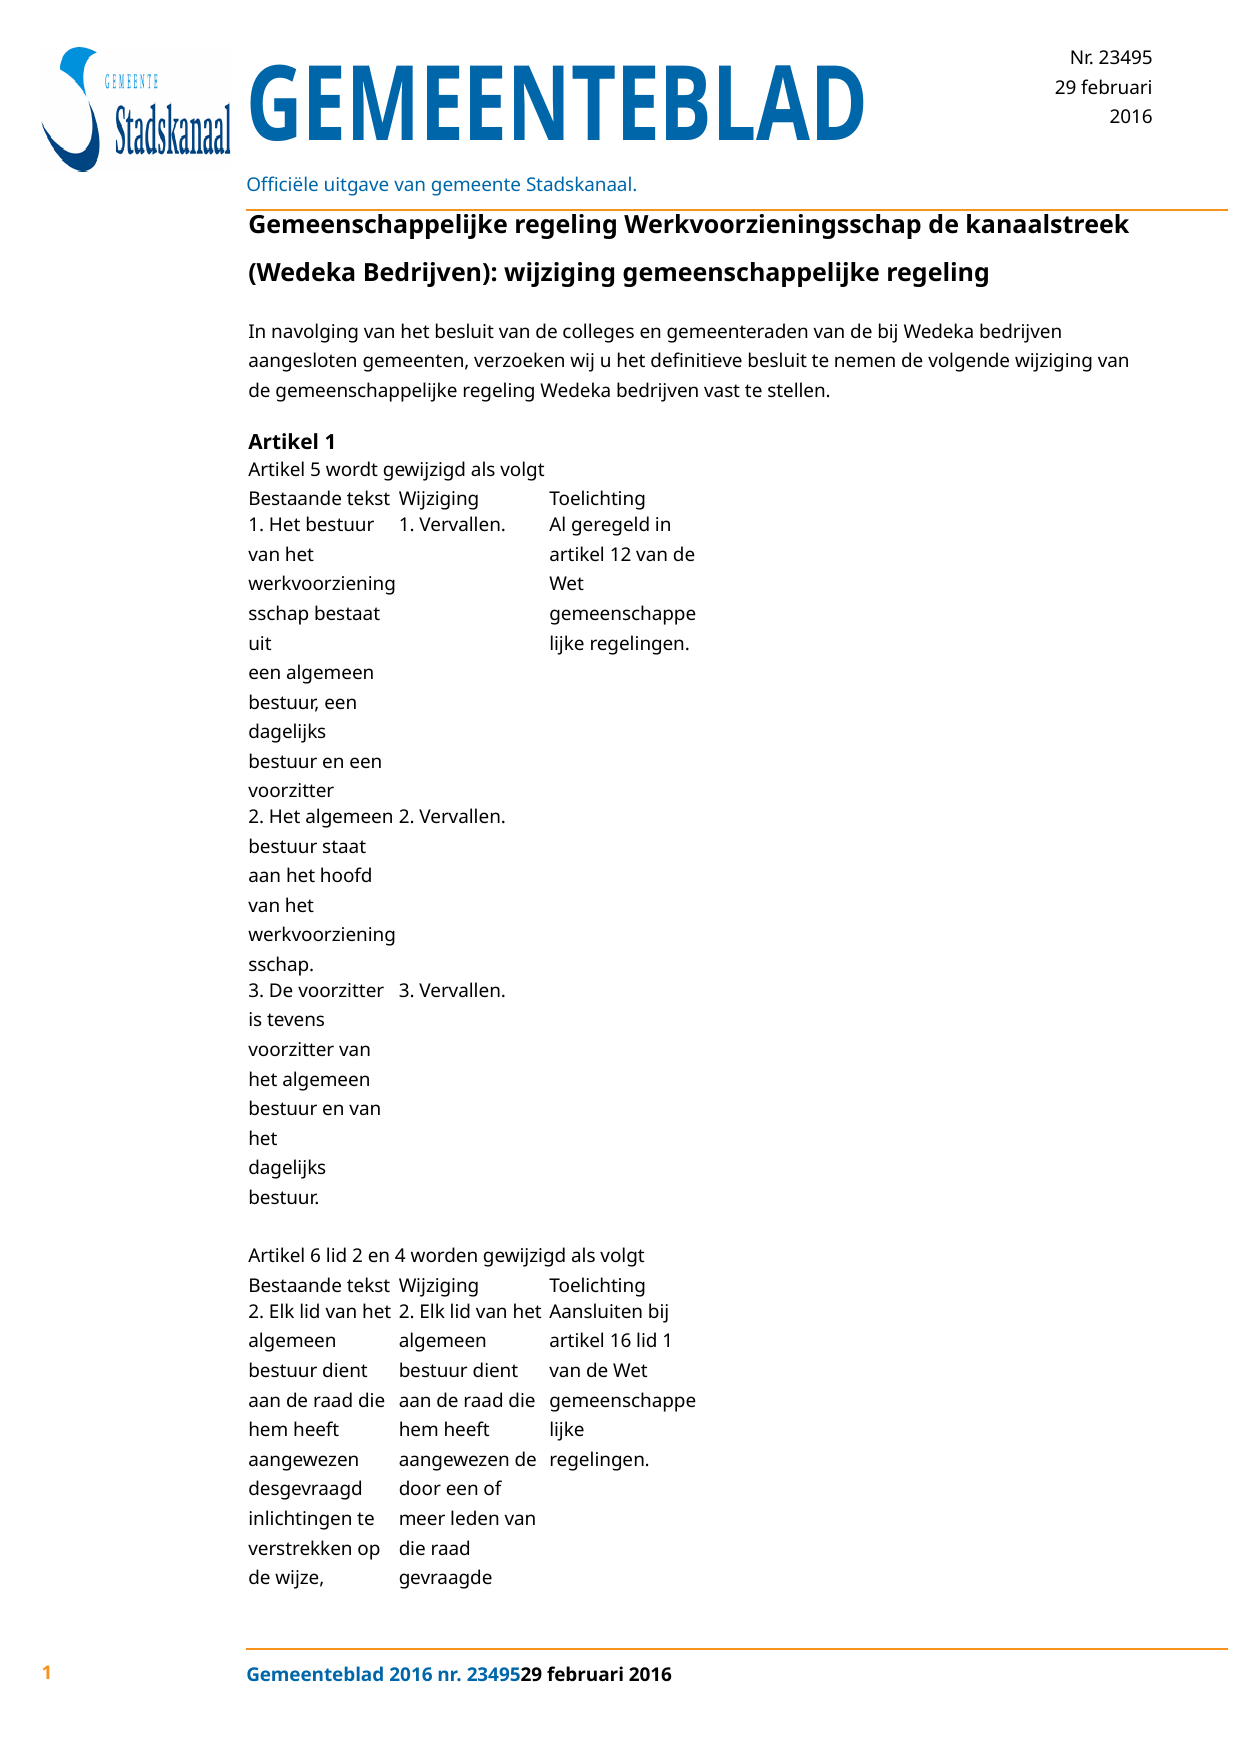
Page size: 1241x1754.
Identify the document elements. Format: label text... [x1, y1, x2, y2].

text In navolging van het besluit van de colleges en gemeenteraden van de bij Wedeka bedrijven aangesloten gemeenten, verzoeken wij u het definitieve besluit te nemen de volgende wijziging van de gemeenschappelijke regeling Wedeka bedrijven vast te stellen. [248, 318, 1152, 403]
picture [41, 47, 231, 172]
table_header Wijziging [399, 486, 549, 511]
table_header Toelichting [549, 1272, 700, 1298]
table_header Bestaande tekst [248, 1272, 398, 1298]
table_cell 1. Vervallen. [399, 511, 549, 803]
text Gemeenschappelijke regeling Werkvoorzieningsschap de kanaalstreek (Wedeka Bedrijven): wijziging gemeenschappelijke regeling [248, 211, 1152, 288]
table_cell 1. Het bestuur van het werkvoorzieningsschap bestaat uit een algemeen bestuur, een dagelijks bestuur en een voorzitter [248, 511, 398, 803]
table_header Toelichting [549, 486, 700, 511]
table_header Wijziging [399, 1272, 549, 1298]
text Artikel 5 wordt gewijzigd als volgt [248, 456, 1152, 482]
table_cell 2. Vervallen. [399, 803, 549, 977]
text Artikel 6 lid 2 en 4 worden gewijzigd als volgt [248, 1243, 1152, 1268]
table_cell 2. Het algemeen bestuur staat aan het hoofd van het werkvoorzieningsschap. [248, 803, 398, 977]
table_cell [549, 803, 700, 977]
text Artikel 1 [248, 427, 1152, 456]
table_cell 3. Vervallen. [399, 977, 549, 1210]
table_header Bestaande tekst [248, 486, 398, 511]
table_cell 2. Elk lid van het algemeen bestuur dient aan de raad die hem heeft aangewezen desgevraagd inlichtingen te verstrekken op de wijze, [248, 1298, 398, 1590]
table_cell 2. Elk lid van het algemeen bestuur dient aan de raad die hem heeft aangewezen de door een of meer leden van die raad gevraagde [399, 1298, 549, 1590]
table_cell 3. De voorzitter is tevens voorzitter van het algemeen bestuur en van het dagelijks bestuur. [248, 977, 398, 1210]
table_cell [549, 977, 700, 1210]
table_cell Al geregeld in artikel 12 van de Wet gemeenschappelijke regelingen. [549, 511, 700, 803]
table_cell Aansluiten bij artikel 16 lid 1 van de Wet gemeenschappelijke regelingen. [549, 1298, 700, 1590]
